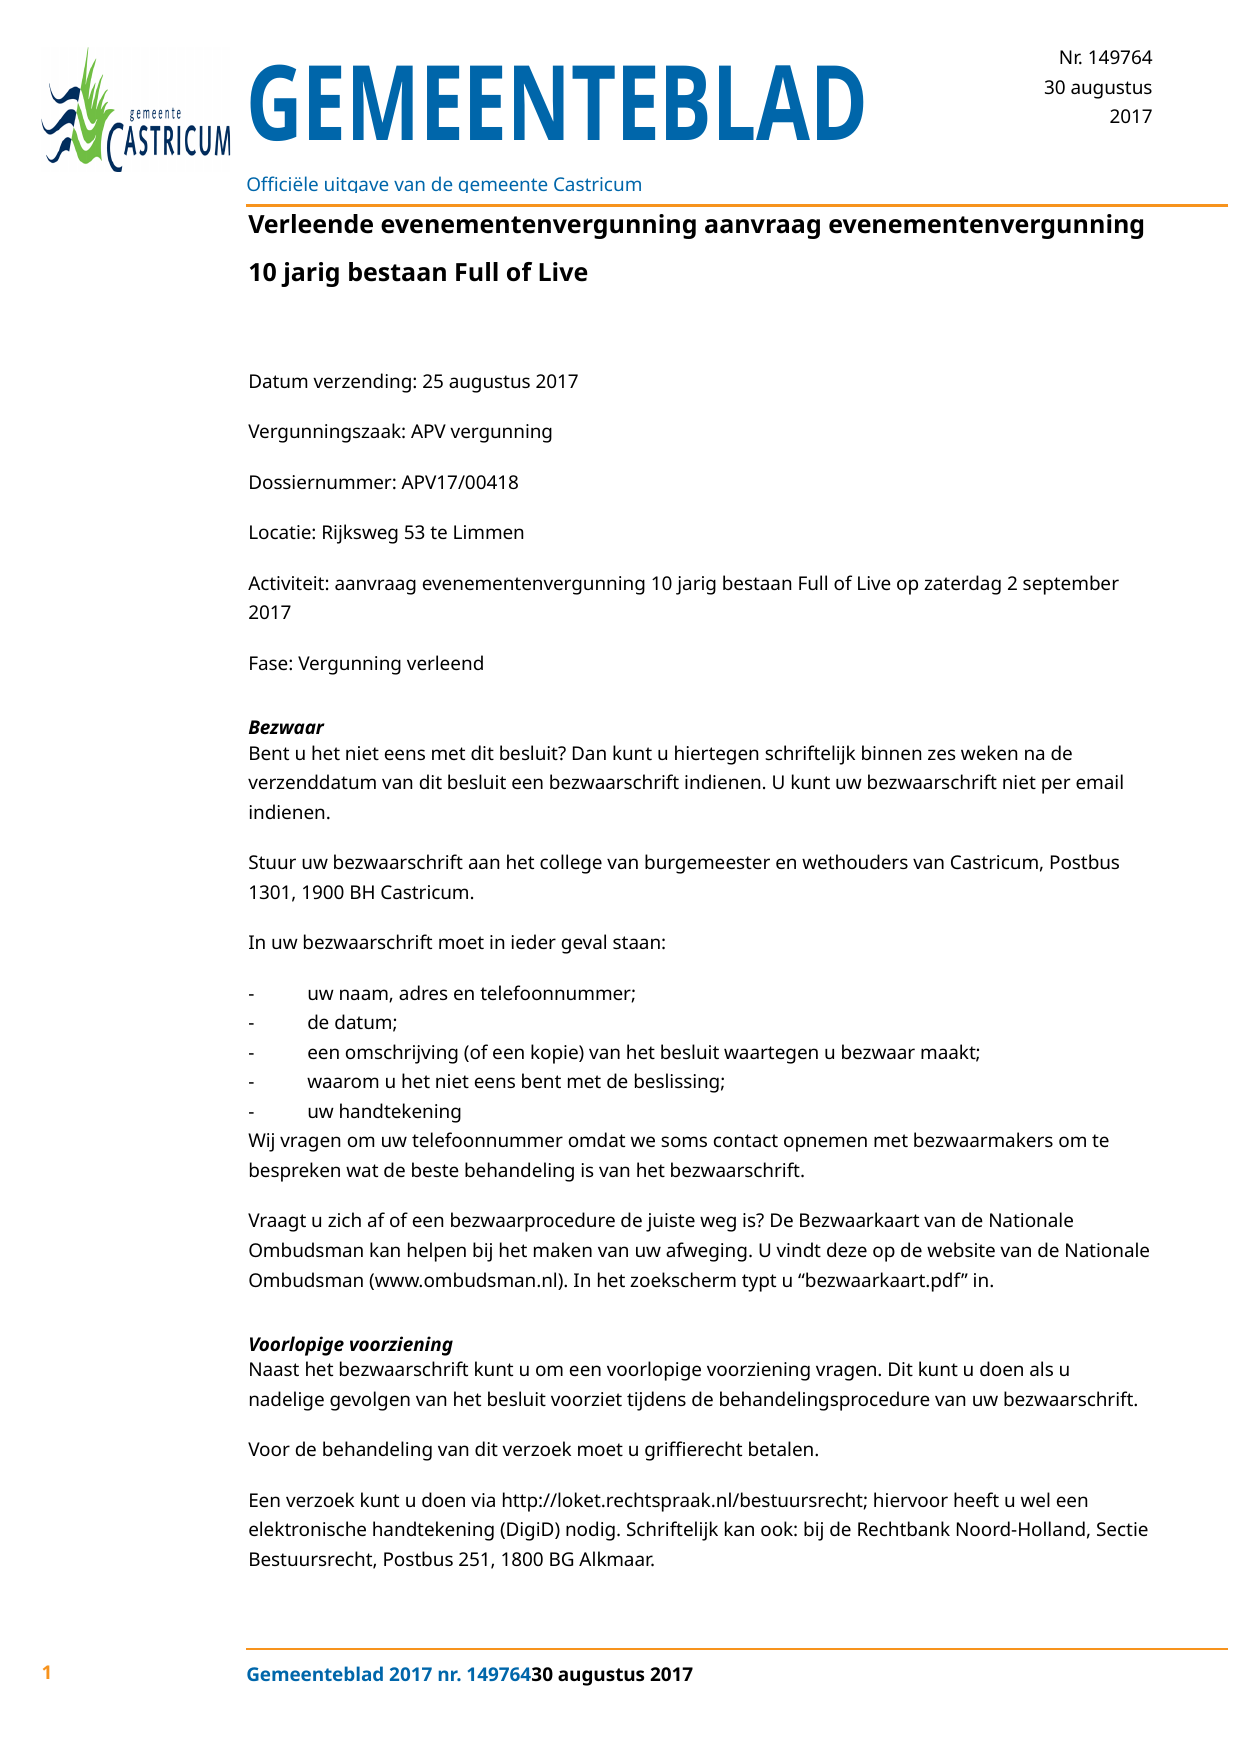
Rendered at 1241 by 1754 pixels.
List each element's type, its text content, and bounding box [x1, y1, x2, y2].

text Fase: Vergunning verleend [248, 650, 1152, 676]
list een omschrijving (of een kopie) van het besluit waartegen u bezwaar maakt; [248, 1039, 1152, 1064]
text Voor de behandeling van dit verzoek moet u griffierecht betalen. [248, 1436, 1152, 1462]
text In uw bezwaarschrift moet in ieder geval staan: [248, 929, 1152, 955]
text Bent u het niet eens met dit besluit? Dan kunt u hiertegen schriftelijk binnen zes weken na de verzenddatum van dit besluit een bezwaarschrift indienen. U kunt uw bezwaarschrift niet per email indienen. [248, 740, 1152, 824]
list de datum; [248, 1009, 1152, 1035]
text Vergunningszaak: APV vergunning [248, 419, 1152, 444]
text Vraagt u zich af of een bezwaarprocedure de juiste weg is? De Bezwaarkaart van de Nationale Ombudsman kan helpen bij het maken van uw afweging. U vindt deze op de website van de Nationale Ombudsman (www.ombudsman.nl). In het zoekscherm typt u “bezwaarkaart.pdf” in. [248, 1208, 1152, 1292]
picture [41, 47, 231, 172]
text Datum verzending: 25 augustus 2017 [248, 368, 1152, 394]
list uw naam, adres en telefoonnummer; [248, 980, 1152, 1005]
text Voorlopige voorziening [248, 1331, 1152, 1356]
text Een verzoek kunt u doen via http://loket.rechtspraak.nl/bestuursrecht; hiervoor heeft u wel een elektronische handtekening (DigiD) nodig. Schriftelijk kan ook: bij de Rechtbank Noord-Holland, Sectie Bestuursrecht, Postbus 251, 1800 BG Alkmaar. [248, 1487, 1152, 1572]
list waarom u het niet eens bent met de beslissing; [248, 1068, 1152, 1094]
text Activiteit: aanvraag evenementenvergunning 10 jarig bestaan Full of Live op zaterdag 2 september 2017 [248, 570, 1152, 625]
text Bezwaar [248, 714, 1152, 740]
text Verleende evenementenvergunning aanvraag evenementenvergunning 10 jarig bestaan Full of Live [248, 207, 1152, 288]
text Wij vragen om uw telefoonnummer omdat we soms contact opnemen met bezwaarmakers om te bespreken wat de beste behandeling is van het bezwaarschrift. [248, 1128, 1152, 1183]
text Locatie: Rijksweg 53 te Limmen [248, 519, 1152, 545]
text Naast het bezwaarschrift kunt u om een voorlopige voorziening vragen. Dit kunt u doen als u nadelige gevolgen van het besluit voorziet tijdens de behandelingsprocedure van uw bezwaarschrift. [248, 1356, 1152, 1412]
text Dossiernummer: APV17/00418 [248, 469, 1152, 495]
text Stuur uw bezwaarschrift aan het college van burgemeester en wethouders van Castricum, Postbus 1301, 1900 BH Castricum. [248, 849, 1152, 904]
list uw handtekening [248, 1098, 1152, 1124]
